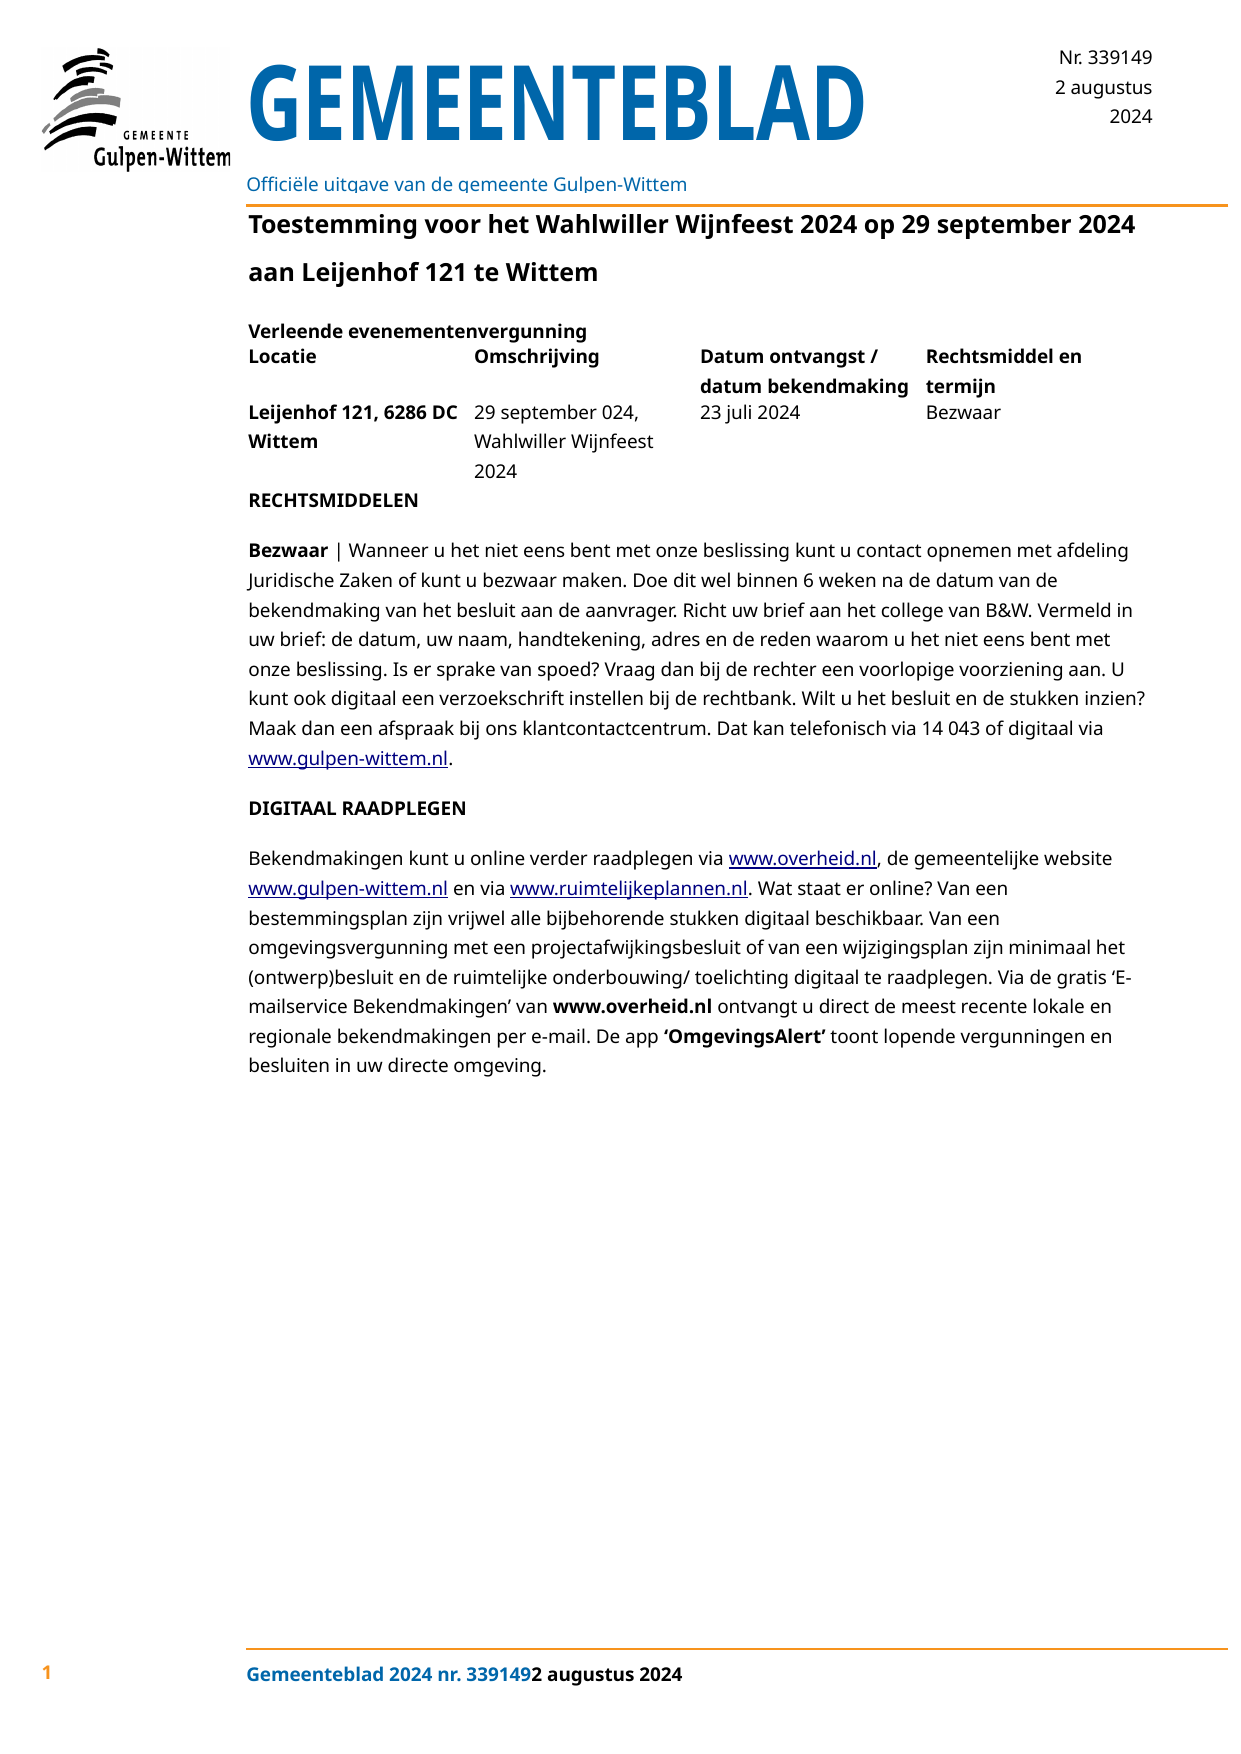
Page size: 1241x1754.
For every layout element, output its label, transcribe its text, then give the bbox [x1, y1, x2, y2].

text RECHTSMIDDELEN [248, 487, 1152, 513]
table_cell Bezwaar [926, 399, 1152, 484]
table_header Verleende evenementenvergunning [248, 318, 1152, 344]
text Toestemming voor het Wahlwiller Wijnfeest 2024 op 29 september 2024 aan Leijenhof 121 te Wittem [248, 207, 1152, 288]
table_cell Locatie [248, 344, 474, 399]
table_cell Rechtsmiddel en termijn [926, 344, 1152, 399]
table_cell 23 juli 2024 [700, 399, 926, 484]
table_cell Leijenhof 121, 6286 DC Wittem [248, 399, 474, 484]
text Bezwaar | Wanneer u het niet eens bent met onze beslissing kunt u contact opnemen met afdeling Juridische Zaken of kunt u bezwaar maken. Doe dit wel binnen 6 weken na de datum van de bekendmaking van het besluit aan de aanvrager. Richt uw brief aan het college van B&W. Vermeld in uw brief: de datum, uw naam, handtekening, adres en de reden waarom u het niet eens bent met onze beslissing. Is er sprake van spoed? Vraag dan bij de rechter een voorlopige voorziening aan. U kunt ook digitaal een verzoekschrift instellen bij de rechtbank. Wilt u het besluit en de stukken inzien? Maak dan een afspraak bij ons klantcontactcentrum. Dat kan telefonisch via 14 043 of digitaal via www.gulpen-wittem.nl. [248, 538, 1152, 770]
picture [41, 47, 231, 172]
text DIGITAAL RAADPLEGEN [248, 795, 1152, 821]
table_cell 29 september 024, Wahlwiller Wijnfeest 2024 [474, 399, 700, 484]
text Bekendmakingen kunt u online verder raadplegen via www.overheid.nl, de gemeentelijke website www.gulpen-wittem.nl en via www.ruimtelijkeplannen.nl. Wat staat er online? Van een bestemmingsplan zijn vrijwel alle bijbehorende stukken digitaal beschikbaar. Van een omgevingsvergunning met een projectafwijkingsbesluit of van een wijzigingsplan zijn minimaal het (ontwerp)besluit en de ruimtelijke onderbouwing/ toelichting digitaal te raadplegen. Via de gratis ‘E-mailservice Bekendmakingen’ van www.overheid.nl ontvangt u direct de meest recente lokale en regionale bekendmakingen per e-mail. De app ‘OmgevingsAlert’ toont lopende vergunningen en besluiten in uw directe omgeving. [248, 846, 1152, 1078]
table_cell Datum ontvangst / datum bekendmaking [700, 344, 926, 399]
table_cell Omschrijving [474, 344, 700, 399]
